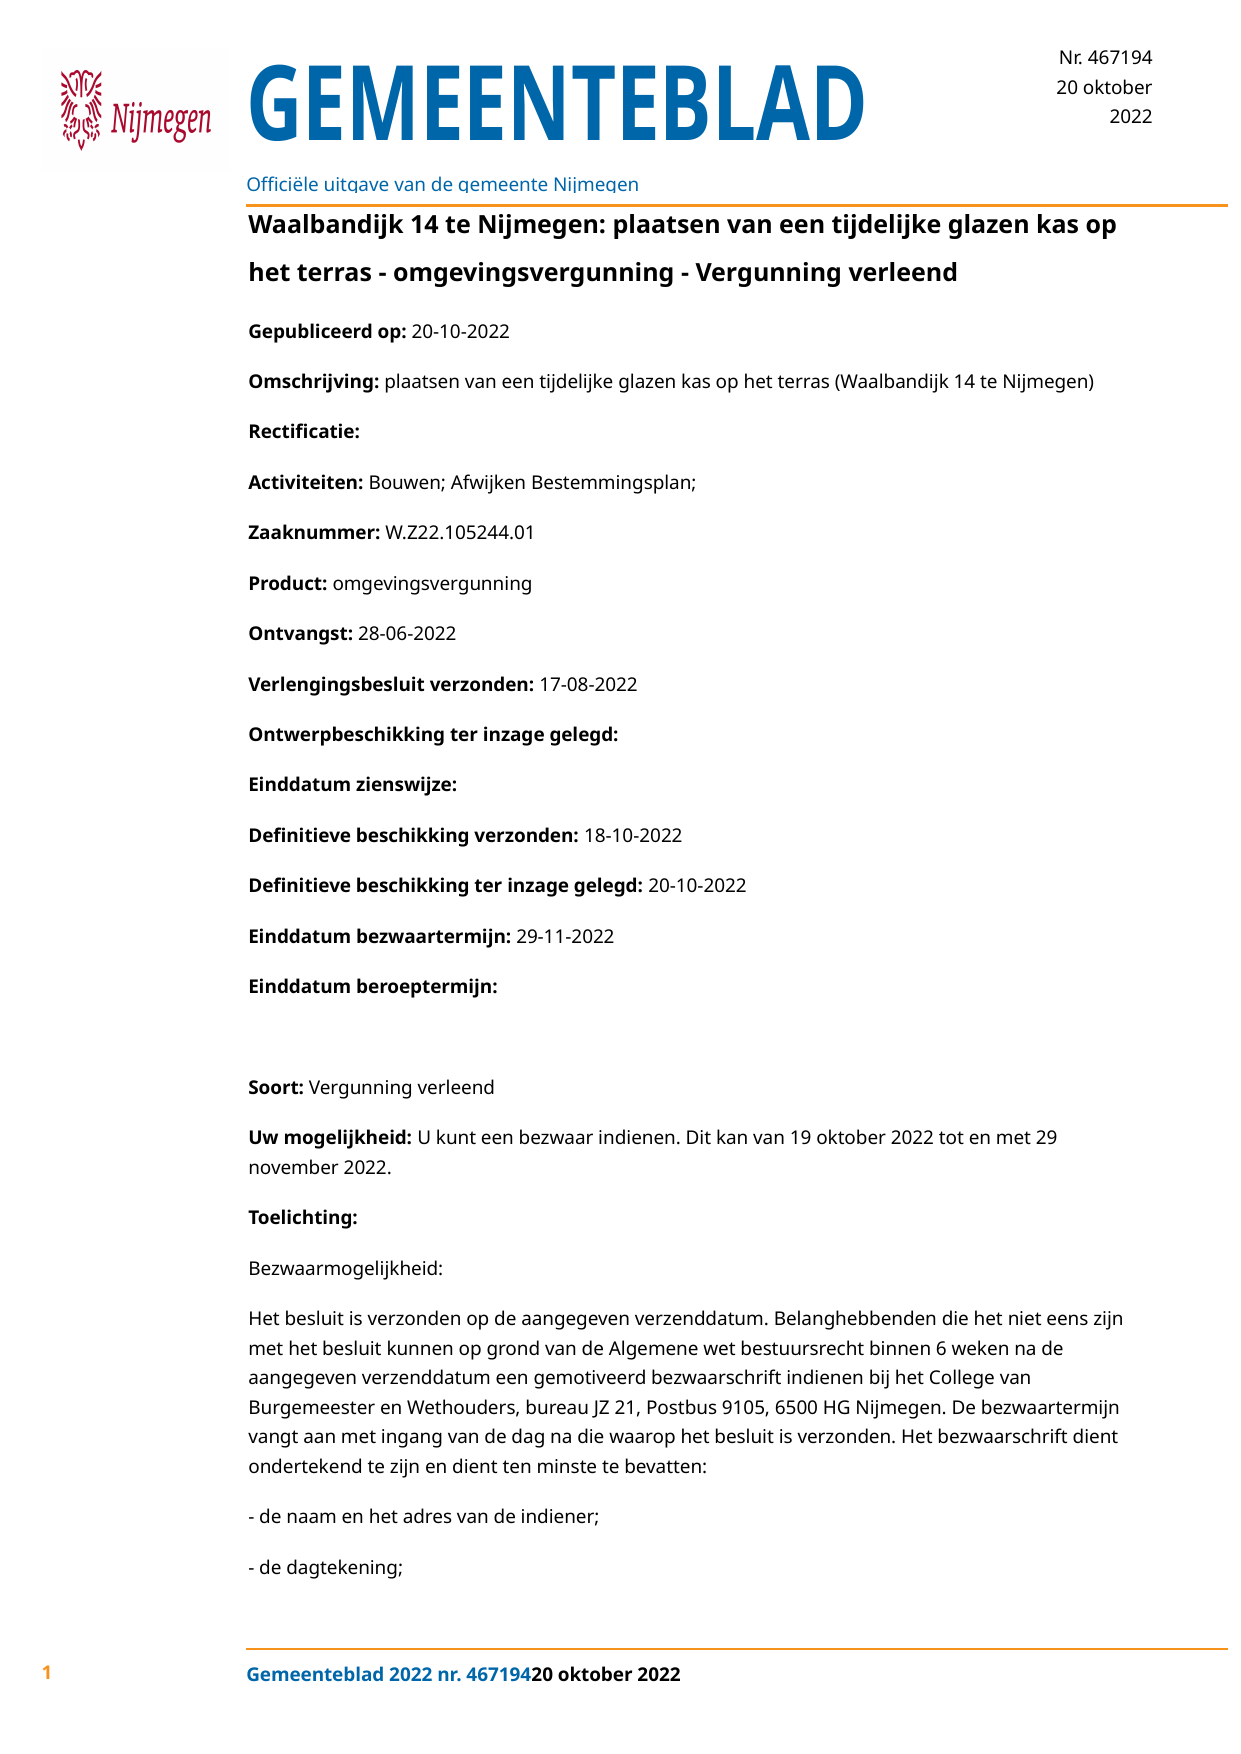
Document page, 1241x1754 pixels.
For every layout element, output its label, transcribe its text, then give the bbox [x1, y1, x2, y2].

text Soort: Vergunning verleend [248, 1074, 1152, 1100]
text Omschrijving: plaatsen van een tijdelijke glazen kas op het terras (Waalbandijk 14 te Nijmegen) [248, 368, 1152, 394]
text Verlengingsbesluit verzonden: 17-08-2022 [248, 671, 1152, 697]
text Zaaknummer: W.Z22.105244.01 [248, 519, 1152, 545]
text Ontvangst: 28-06-2022 [248, 620, 1152, 646]
text Uw mogelijkheid: U kunt een bezwaar indienen. Dit kan van 19 oktober 2022 tot en met 29 november 2022. [248, 1124, 1152, 1180]
text Einddatum bezwaartermijn: 29-11-2022 [248, 923, 1152, 949]
text Definitieve beschikking verzonden: 18-10-2022 [248, 822, 1152, 848]
text Waalbandijk 14 te Nijmegen: plaatsen van een tijdelijke glazen kas op het terras - omgevingsvergunning - Vergunning verleend [248, 207, 1152, 288]
text Activiteiten: Bouwen; Afwijken Bestemmingsplan; [248, 469, 1152, 495]
text Gepubliceerd op: 20-10-2022 [248, 318, 1152, 344]
text Bezwaarmogelijkheid: [248, 1255, 1152, 1281]
text - de dagtekening; [248, 1554, 1152, 1580]
text Einddatum zienswijze: [248, 772, 1152, 797]
picture [41, 47, 231, 172]
text - de naam en het adres van de indiener; [248, 1504, 1152, 1529]
text Definitieve beschikking ter inzage gelegd: 20-10-2022 [248, 872, 1152, 898]
text Rectificatie: [248, 419, 1152, 444]
text Einddatum beroeptermijn: [248, 973, 1152, 999]
text Toelichting: [248, 1204, 1152, 1230]
text Product: omgevingsvergunning [248, 570, 1152, 596]
text Ontwerpbeschikking ter inzage gelegd: [248, 721, 1152, 747]
text Het besluit is verzonden op de aangegeven verzenddatum. Belanghebbenden die het niet eens zijn met het besluit kunnen op grond van de Algemene wet bestuursrecht binnen 6 weken na de aangegeven verzenddatum een gemotiveerd bezwaarschrift indienen bij het College van Burgemeester en Wethouders, bureau JZ 21, Postbus 9105, 6500 HG Nijmegen. De bezwaartermijn vangt aan met ingang van de dag na die waarop het besluit is verzonden. Het bezwaarschrift dient ondertekend te zijn en dient ten minste te bevatten: [248, 1305, 1152, 1479]
